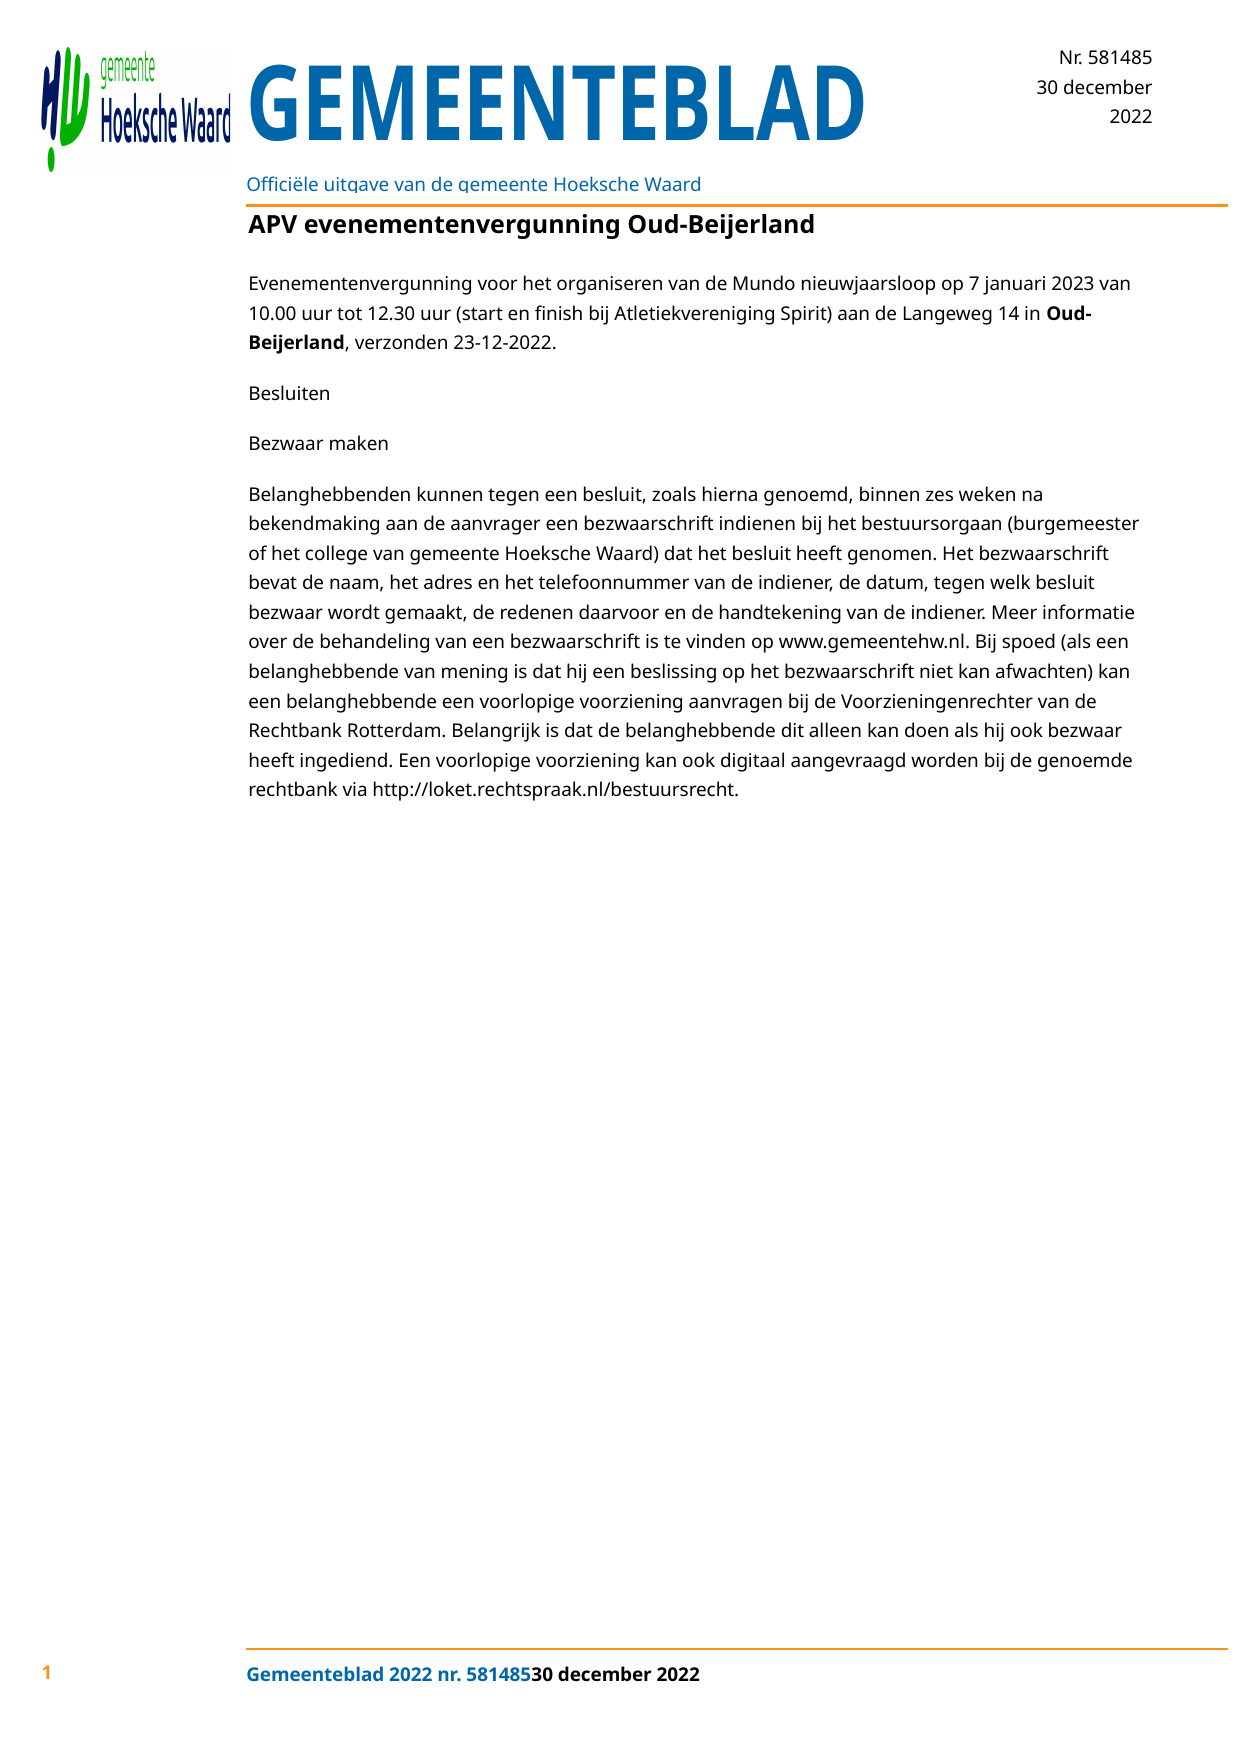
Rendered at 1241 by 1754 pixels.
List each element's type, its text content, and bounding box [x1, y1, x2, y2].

text Belanghebbenden kunnen tegen een besluit, zoals hierna genoemd, binnen zes weken na bekendmaking aan de aanvrager een bezwaarschrift indienen bij het bestuursorgaan (burgemeester of het college van gemeente Hoeksche Waard) dat het besluit heeft genomen. Het bezwaarschrift bevat de naam, het adres en het telefoonnummer van de indiener, de datum, tegen welk besluit bezwaar wordt gemaakt, de redenen daarvoor en de handtekening van de indiener. Meer informatie over de behandeling van een bezwaarschrift is te vinden op www.gemeentehw.nl. Bij spoed (als een belanghebbende van mening is dat hij een beslissing op het bezwaarschrift niet kan afwachten) kan een belanghebbende een voorlopige voorziening aanvragen bij de Voorzieningenrechter van de Rechtbank Rotterdam. Belangrijk is dat de belanghebbende dit alleen kan doen als hij ook bezwaar heeft ingediend. Een voorlopige voorziening kan ook digitaal aangevraagd worden bij de genoemde rechtbank via http://loket.rechtspraak.nl/bestuursrecht. [248, 481, 1152, 802]
picture [41, 47, 231, 172]
text Bezwaar maken [248, 430, 1152, 456]
text Besluiten [248, 380, 1152, 406]
text Evenementenvergunning voor het organiseren van de Mundo nieuwjaarsloop op 7 januari 2023 van 10.00 uur tot 12.30 uur (start en finish bij Atletiekvereniging Spirit) aan de Langeweg 14 in Oud-Beijerland, verzonden 23-12-2022. [248, 270, 1152, 355]
text APV evenementenvergunning Oud-Beijerland [248, 207, 1152, 241]
